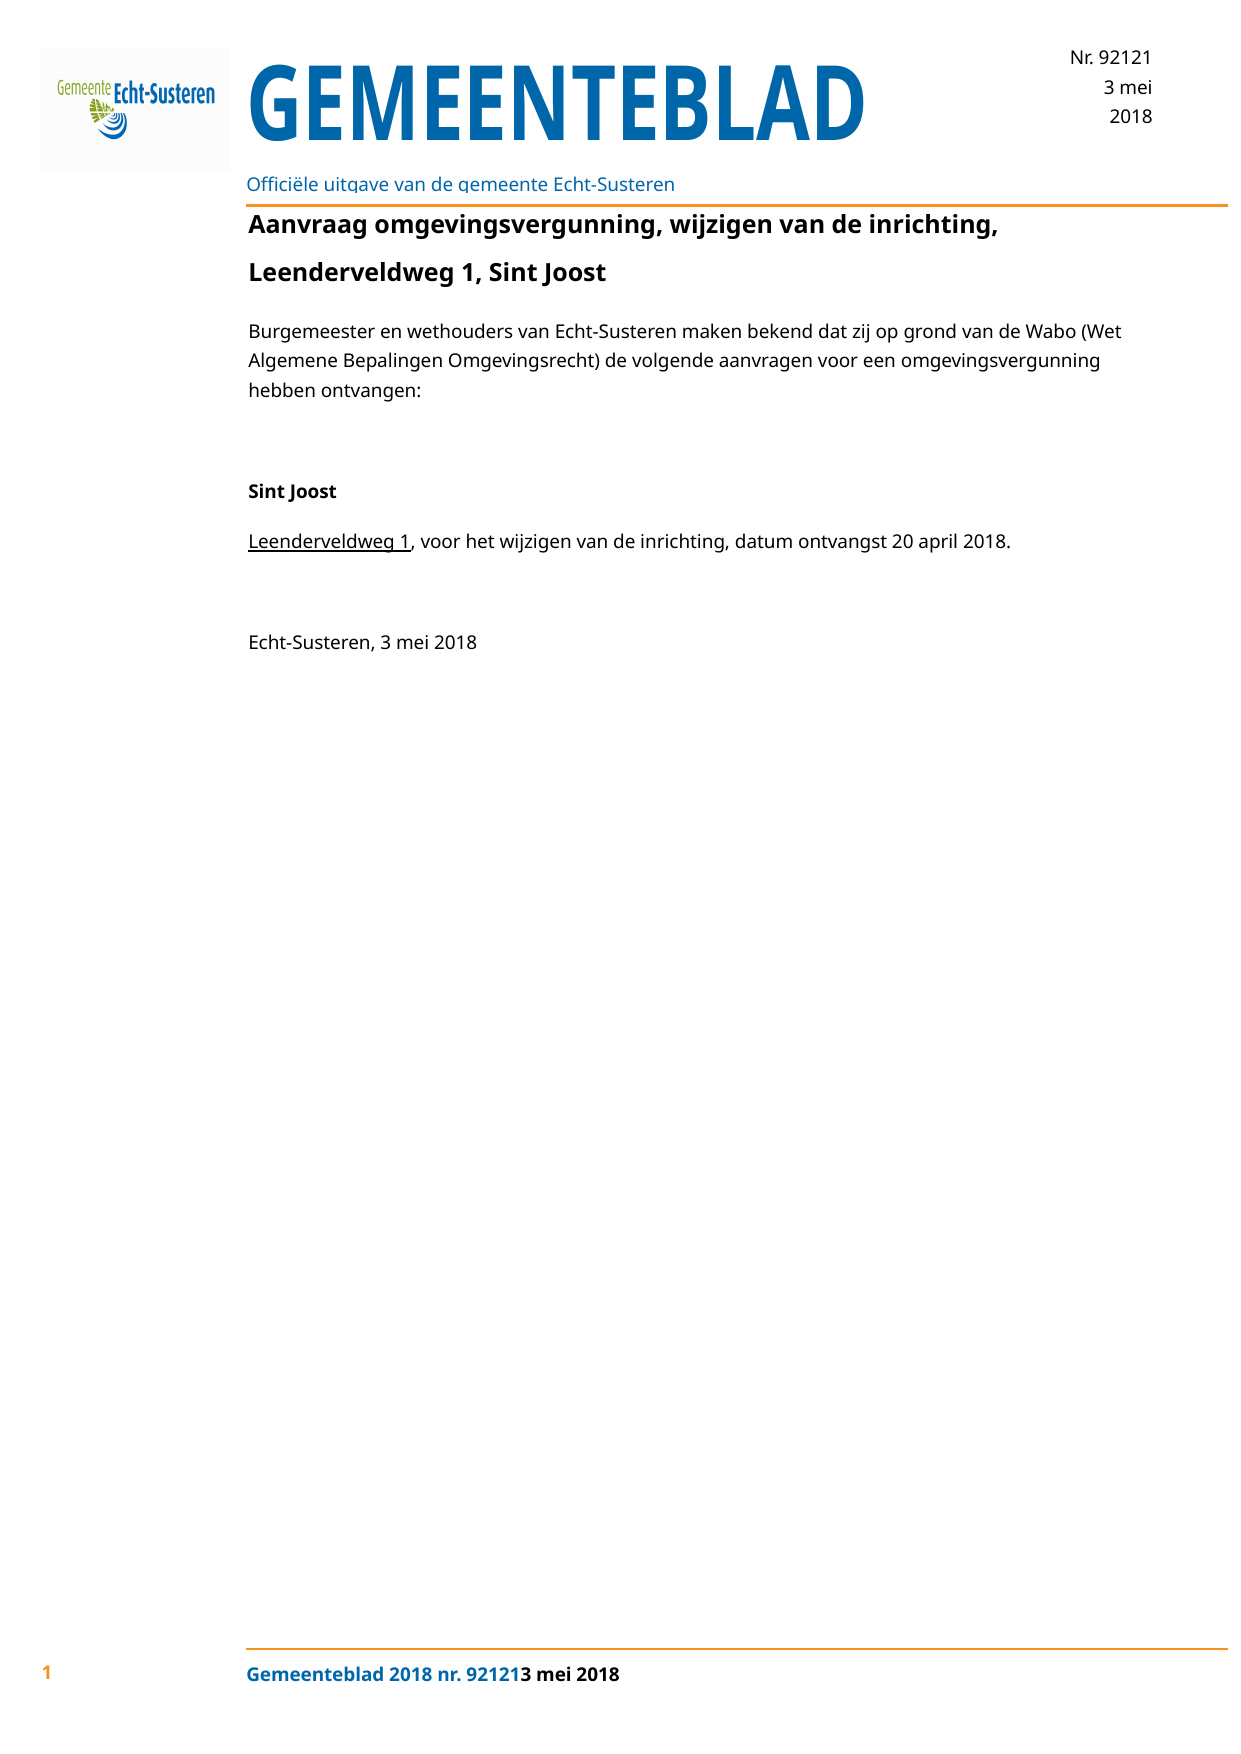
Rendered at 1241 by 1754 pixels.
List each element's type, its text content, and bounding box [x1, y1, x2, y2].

text Aanvraag omgevingsvergunning, wijzigen van de inrichting, Leenderveldweg 1, Sint Joost [248, 207, 1152, 288]
text Burgemeester en wethouders van Echt-Susteren maken bekend dat zij op grond van de Wabo (Wet Algemene Bepalingen Omgevingsrecht) de volgende aanvragen voor een omgevingsvergunning hebben ontvangen: [248, 318, 1152, 403]
text Sint Joost [248, 478, 1152, 504]
text Echt-Susteren, 3 mei 2018 [248, 629, 1152, 655]
picture [41, 47, 231, 172]
text Leenderveldweg 1, voor het wijzigen van de inrichting, datum ontvangst 20 april 2018. [248, 528, 1152, 554]
